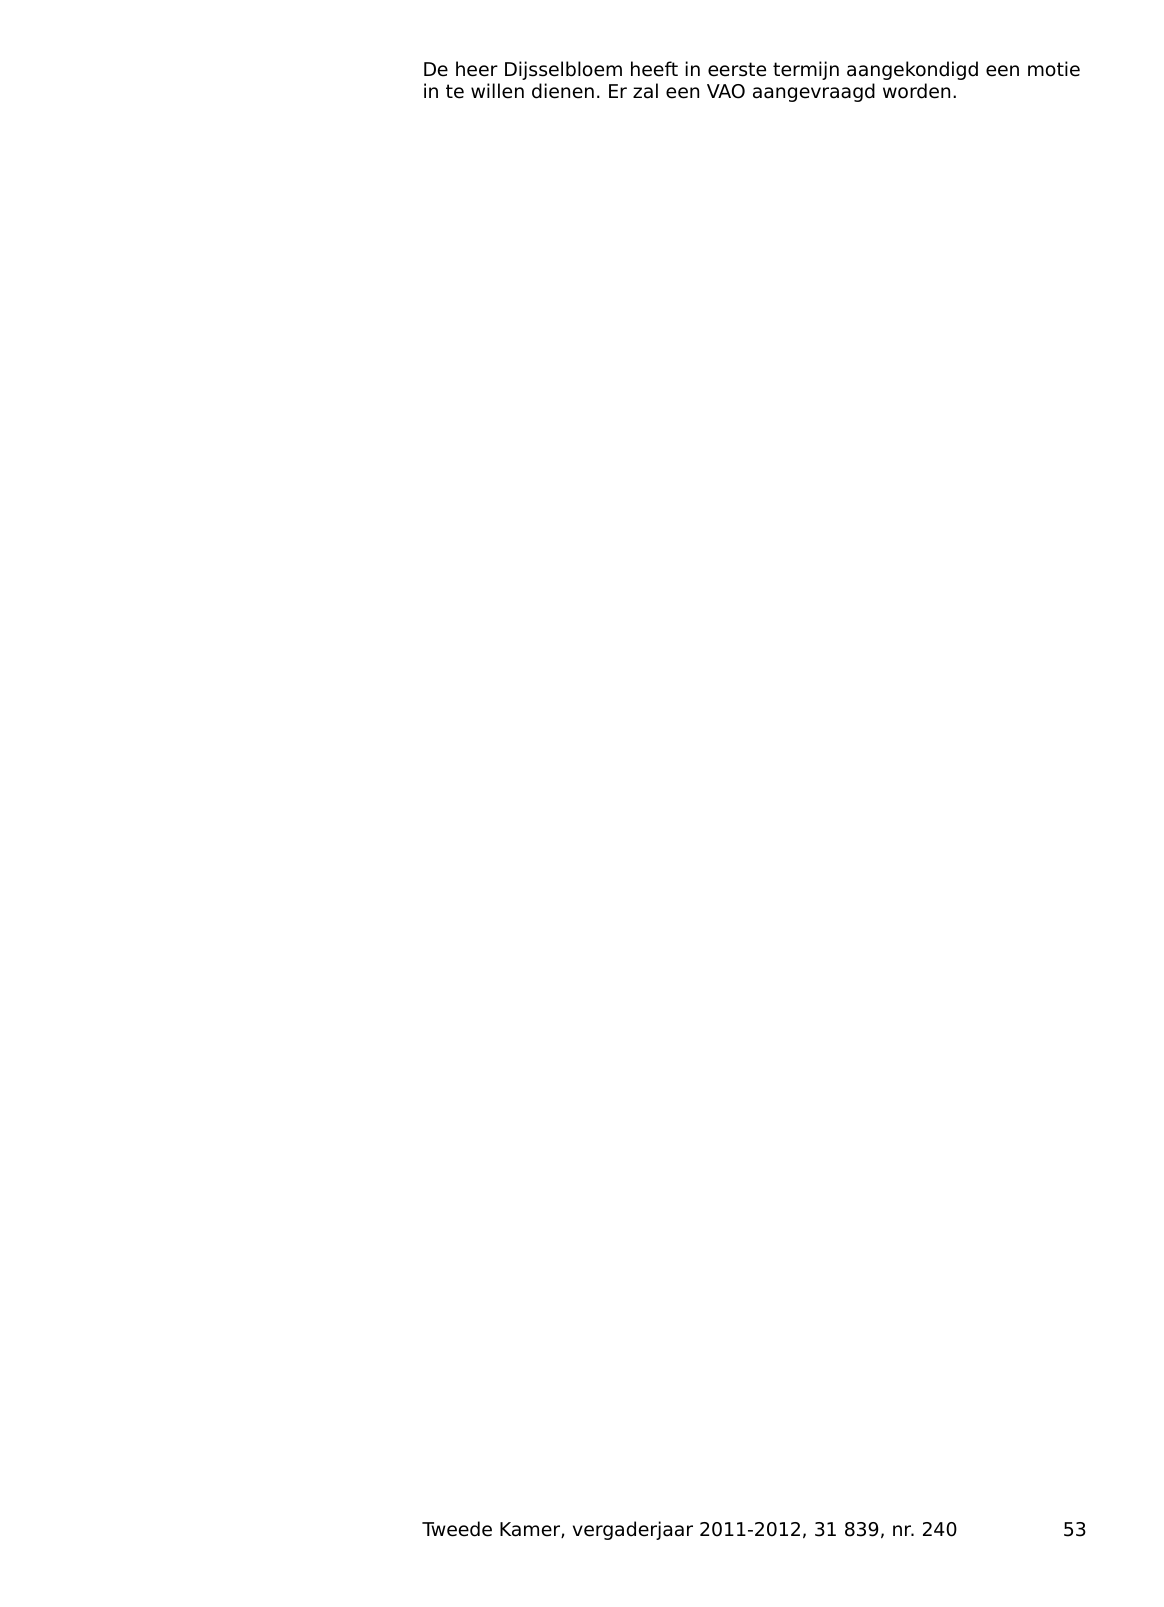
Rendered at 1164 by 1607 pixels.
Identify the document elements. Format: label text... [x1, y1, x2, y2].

text De heer Dijsselbloem heeft in eerste termijn aangekondigd een motie in te willen dienen. Er zal een VAO aangevraagd worden. [422, 59, 1087, 103]
